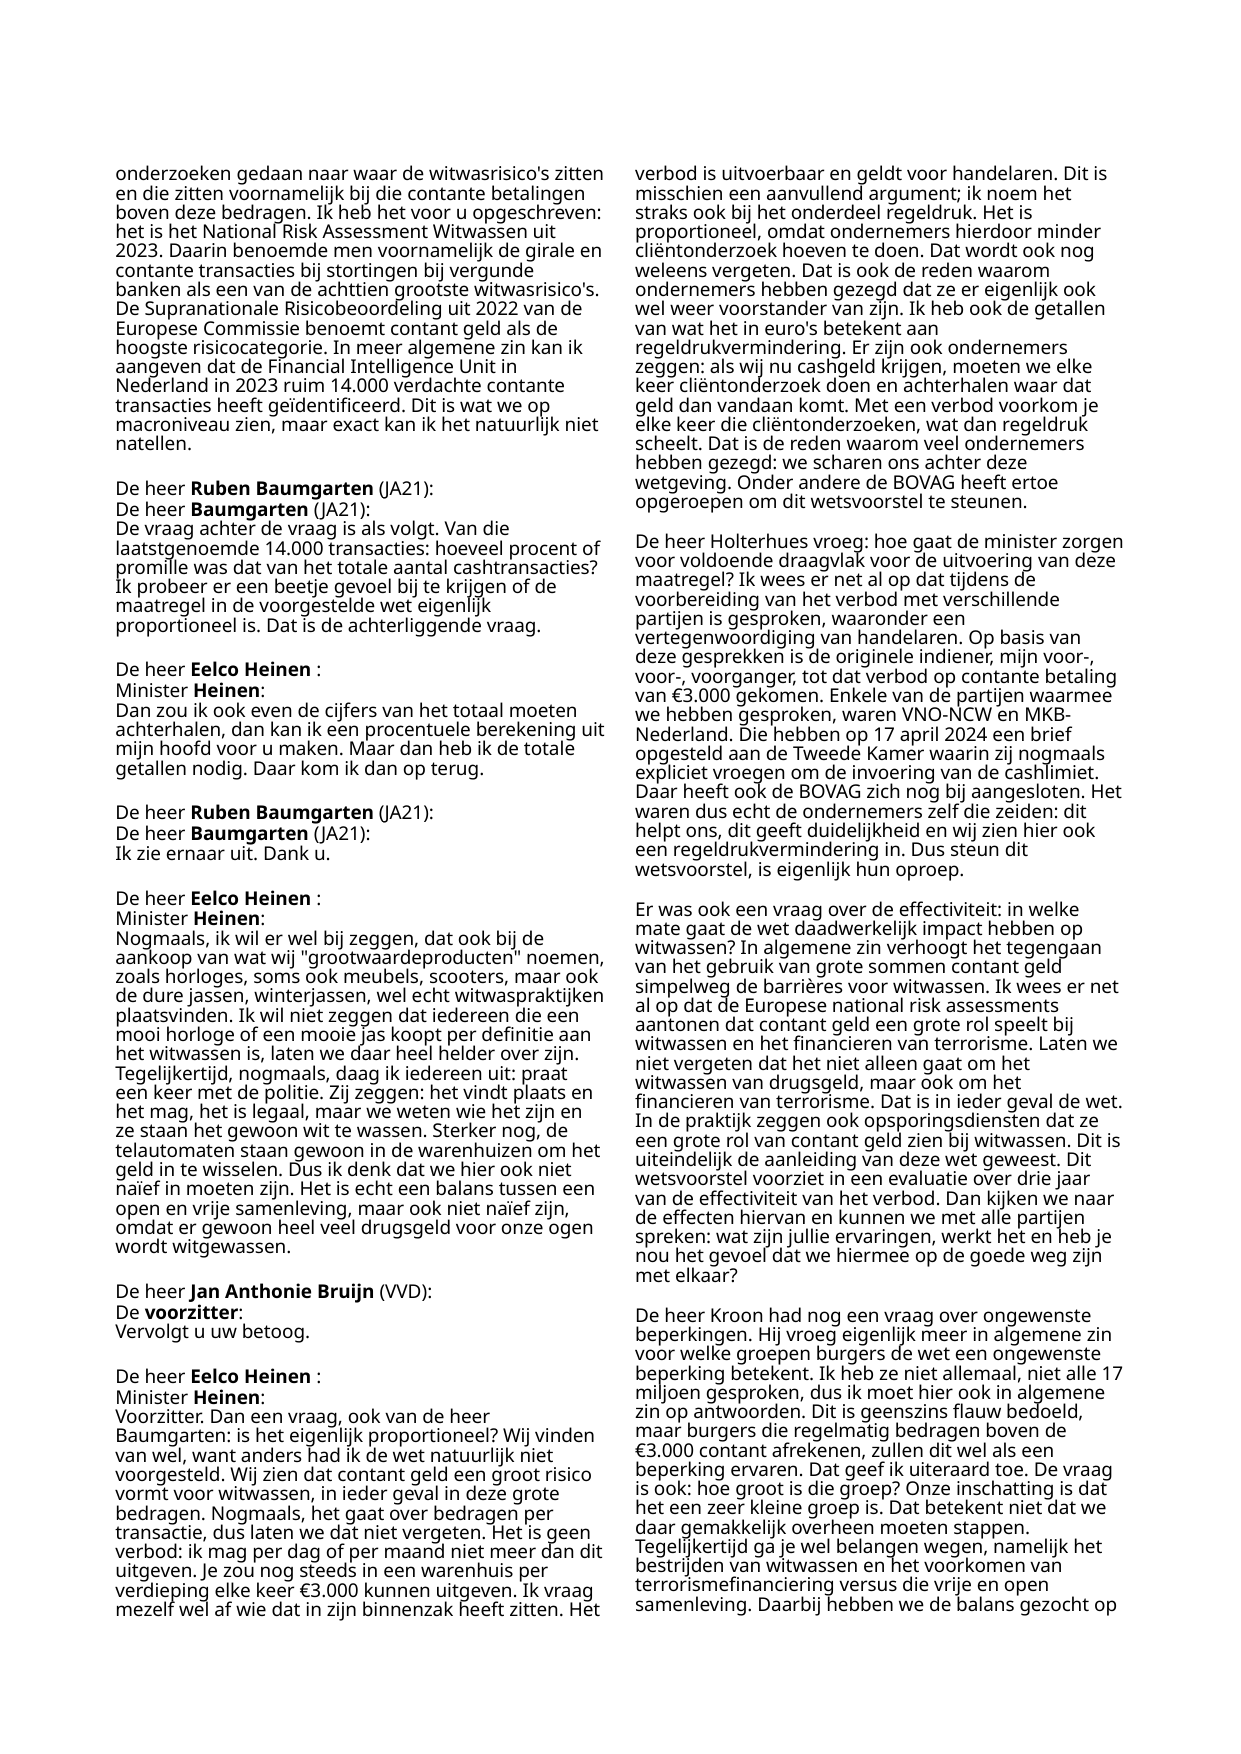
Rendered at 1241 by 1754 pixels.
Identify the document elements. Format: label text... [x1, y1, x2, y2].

text onderzoeken gedaan naar waar de witwasrisico's zitten en die zitten voornamelijk bij die contante betalingen boven deze bedragen. Ik heb het voor u opgeschreven: het is het National Risk Assessment Witwassen uit 2023. Daarin benoemde men voornamelijk de girale en contante transacties bij stortingen bij vergunde banken als een van de achttien grootste witwasrisico's. De Supranationale Risicobeoordeling uit 2022 van de Europese Commissie benoemt contant geld als de hoogste risicocategorie. In meer algemene zin kan ik aangeven dat de Financial Intelligence Unit in Nederland in 2023 ruim 14.000 verdachte contante transacties heeft geïdentificeerd. Dit is wat we op macroniveau zien, maar exact kan ik het natuurlijk niet natellen. [115, 165, 605, 454]
text De vraag achter de vraag is als volgt. Van die laatstgenoemde 14.000 transacties: hoeveel procent of promille was dat van het totale aantal cashtransacties? Ik probeer er een beetje gevoel bij te krijgen of de maatregel in de voorgestelde wet eigenlijk proportioneel is. Dat is de achterliggende vraag. [115, 520, 605, 636]
text De heer Baumgarten (JA21): [115, 501, 605, 520]
text De heer Jan Anthonie Bruijn (VVD): [115, 1278, 605, 1304]
text De heer Kroon had nog een vraag over ongewenste beperkingen. Hij vroeg eigenlijk meer in algemene zin voor welke groepen burgers de wet een ongewenste beperking betekent. Ik heb ze niet allemaal, niet alle 17 miljoen gesproken, dus ik moet hier ook in algemene zin op antwoorden. Dit is geenszins flauw bedoeld, maar burgers die regelmatig bedragen boven de €3.000 contant afrekenen, zullen dit wel als een beperking ervaren. Dat geef ik uiteraard toe. De vraag is ook: hoe groot is die groep? Onze inschatting is dat het een zeer kleine groep is. Dat betekent niet dat we daar gemakkelijk overheen moeten stappen. Tegelijkertijd ga je wel belangen wegen, namelijk het bestrijden van witwassen en het voorkomen van terrorismefinanciering versus die vrije en open samenleving. Daarbij hebben we de balans gezocht op [635, 1307, 1125, 1615]
text De heer Ruben Baumgarten (JA21): [115, 799, 605, 825]
text De heer Eelco Heinen : [115, 657, 605, 682]
text Dan zou ik ook even de cijfers van het totaal moeten achterhalen, dan kan ik een procentuele berekening uit mijn hoofd voor u maken. Maar dan heb ik de totale getallen nodig. Daar kom ik dan op terug. [115, 702, 605, 779]
text De heer Eelco Heinen : [115, 1363, 605, 1389]
text De heer Baumgarten (JA21): [115, 825, 605, 844]
text De heer Eelco Heinen : [115, 885, 605, 910]
text De heer Ruben Baumgarten (JA21): [115, 475, 605, 501]
text Voorzitter. Dan een vraag, ook van de heer Baumgarten: is het eigenlijk proportioneel? Wij vinden van wel, want anders had ik de wet natuurlijk niet voorgesteld. Wij zien dat contant geld een groot risico vormt voor witwassen, in ieder geval in deze grote bedragen. Nogmaals, het gaat over bedragen per transactie, dus laten we dat niet vergeten. Het is geen verbod: ik mag per dag of per maand niet meer dan dit uitgeven. Je zou nog steeds in een warenhuis per verdieping elke keer €3.000 kunnen uitgeven. Ik vraag mezelf wel af wie dat in zijn binnenzak heeft zitten. Het [115, 1408, 605, 1620]
text De heer Holterhues vroeg: hoe gaat de minister zorgen voor voldoende draagvlak voor de uitvoering van deze maatregel? Ik wees er net al op dat tijdens de voorbereiding van het verbod met verschillende partijen is gesproken, waaronder een vertegenwoordiging van handelaren. Op basis van deze gesprekken is de originele indiener, mijn voor-, voor-, voorganger, tot dat verbod op contante betaling van €3.000 gekomen. Enkele van de partijen waarmee we hebben gesproken, waren VNO-NCW en MKB-Nederland. Die hebben op 17 april 2024 een brief opgesteld aan de Tweede Kamer waarin zij nogmaals expliciet vroegen om de invoering van de cashlimiet. Daar heeft ook de BOVAG zich nog bij aangesloten. Het waren dus echt de ondernemers zelf die zeiden: dit helpt ons, dit geeft duidelijkheid en wij zien hier ook een regeldrukvermindering in. Dus steun dit wetsvoorstel, is eigenlijk hun oproep. [635, 533, 1125, 880]
text Ik zie ernaar uit. Dank u. [115, 844, 605, 864]
text Minister Heinen: [115, 1389, 605, 1408]
text De voorzitter: [115, 1304, 605, 1323]
text Minister Heinen: [115, 910, 605, 930]
text Minister Heinen: [115, 682, 605, 702]
text Nogmaals, ik wil er wel bij zeggen, dat ook bij de aankoop van wat wij "grootwaardeproducten" noemen, zoals horloges, soms ook meubels, scooters, maar ook de dure jassen, winterjassen, wel echt witwaspraktijken plaatsvinden. Ik wil niet zeggen dat iedereen die een mooi horloge of een mooie jas koopt per definitie aan het witwassen is, laten we daar heel helder over zijn. Tegelijkertijd, nogmaals, daag ik iedereen uit: praat een keer met de politie. Zij zeggen: het vindt plaats en het mag, het is legaal, maar we weten wie het zijn en ze staan het gewoon wit te wassen. Sterker nog, de telautomaten staan gewoon in de warenhuizen om het geld in te wisselen. Dus ik denk dat we hier ook niet naïef in moeten zijn. Het is echt een balans tussen een open en vrije samenleving, maar ook niet naïef zijn, omdat er gewoon heel veel drugsgeld voor onze ogen wordt witgewassen. [115, 930, 605, 1257]
text Er was ook een vraag over de effectiviteit: in welke mate gaat de wet daadwerkelijk impact hebben op witwassen? In algemene zin verhoogt het tegengaan van het gebruik van grote sommen contant geld simpelweg de barrières voor witwassen. Ik wees er net al op dat de Europese national risk assessments aantonen dat contant geld een grote rol speelt bij witwassen en het financieren van terrorisme. Laten we niet vergeten dat het niet alleen gaat om het witwassen van drugsgeld, maar ook om het financieren van terrorisme. Dat is in ieder geval de wet. In de praktijk zeggen ook opsporingsdiensten dat ze een grote rol van contant geld zien bij witwassen. Dit is uiteindelijk de aanleiding van deze wet geweest. Dit wetsvoorstel voorziet in een evaluatie over drie jaar van de effectiviteit van het verbod. Dan kijken we naar de effecten hiervan en kunnen we met alle partijen spreken: wat zijn jullie ervaringen, werkt het en heb je nou het gevoel dat we hiermee op de goede weg zijn met elkaar? [635, 901, 1125, 1286]
text Vervolgt u uw betoog. [115, 1323, 605, 1342]
text verbod is uitvoerbaar en geldt voor handelaren. Dit is misschien een aanvullend argument; ik noem het straks ook bij het onderdeel regeldruk. Het is proportioneel, omdat ondernemers hierdoor minder cliëntonderzoek hoeven te doen. Dat wordt ook nog weleens vergeten. Dat is ook de reden waarom ondernemers hebben gezegd dat ze er eigenlijk ook wel weer voorstander van zijn. Ik heb ook de getallen van wat het in euro's betekent aan regeldrukvermindering. Er zijn ook ondernemers zeggen: als wij nu cashgeld krijgen, moeten we elke keer cliëntonderzoek doen en achterhalen waar dat geld dan vandaan komt. Met een verbod voorkom je elke keer die cliëntonderzoeken, wat dan regeldruk scheelt. Dat is de reden waarom veel ondernemers hebben gezegd: we scharen ons achter deze wetgeving. Onder andere de BOVAG heeft ertoe opgeroepen om dit wetsvoorstel te steunen. [635, 165, 1125, 512]
